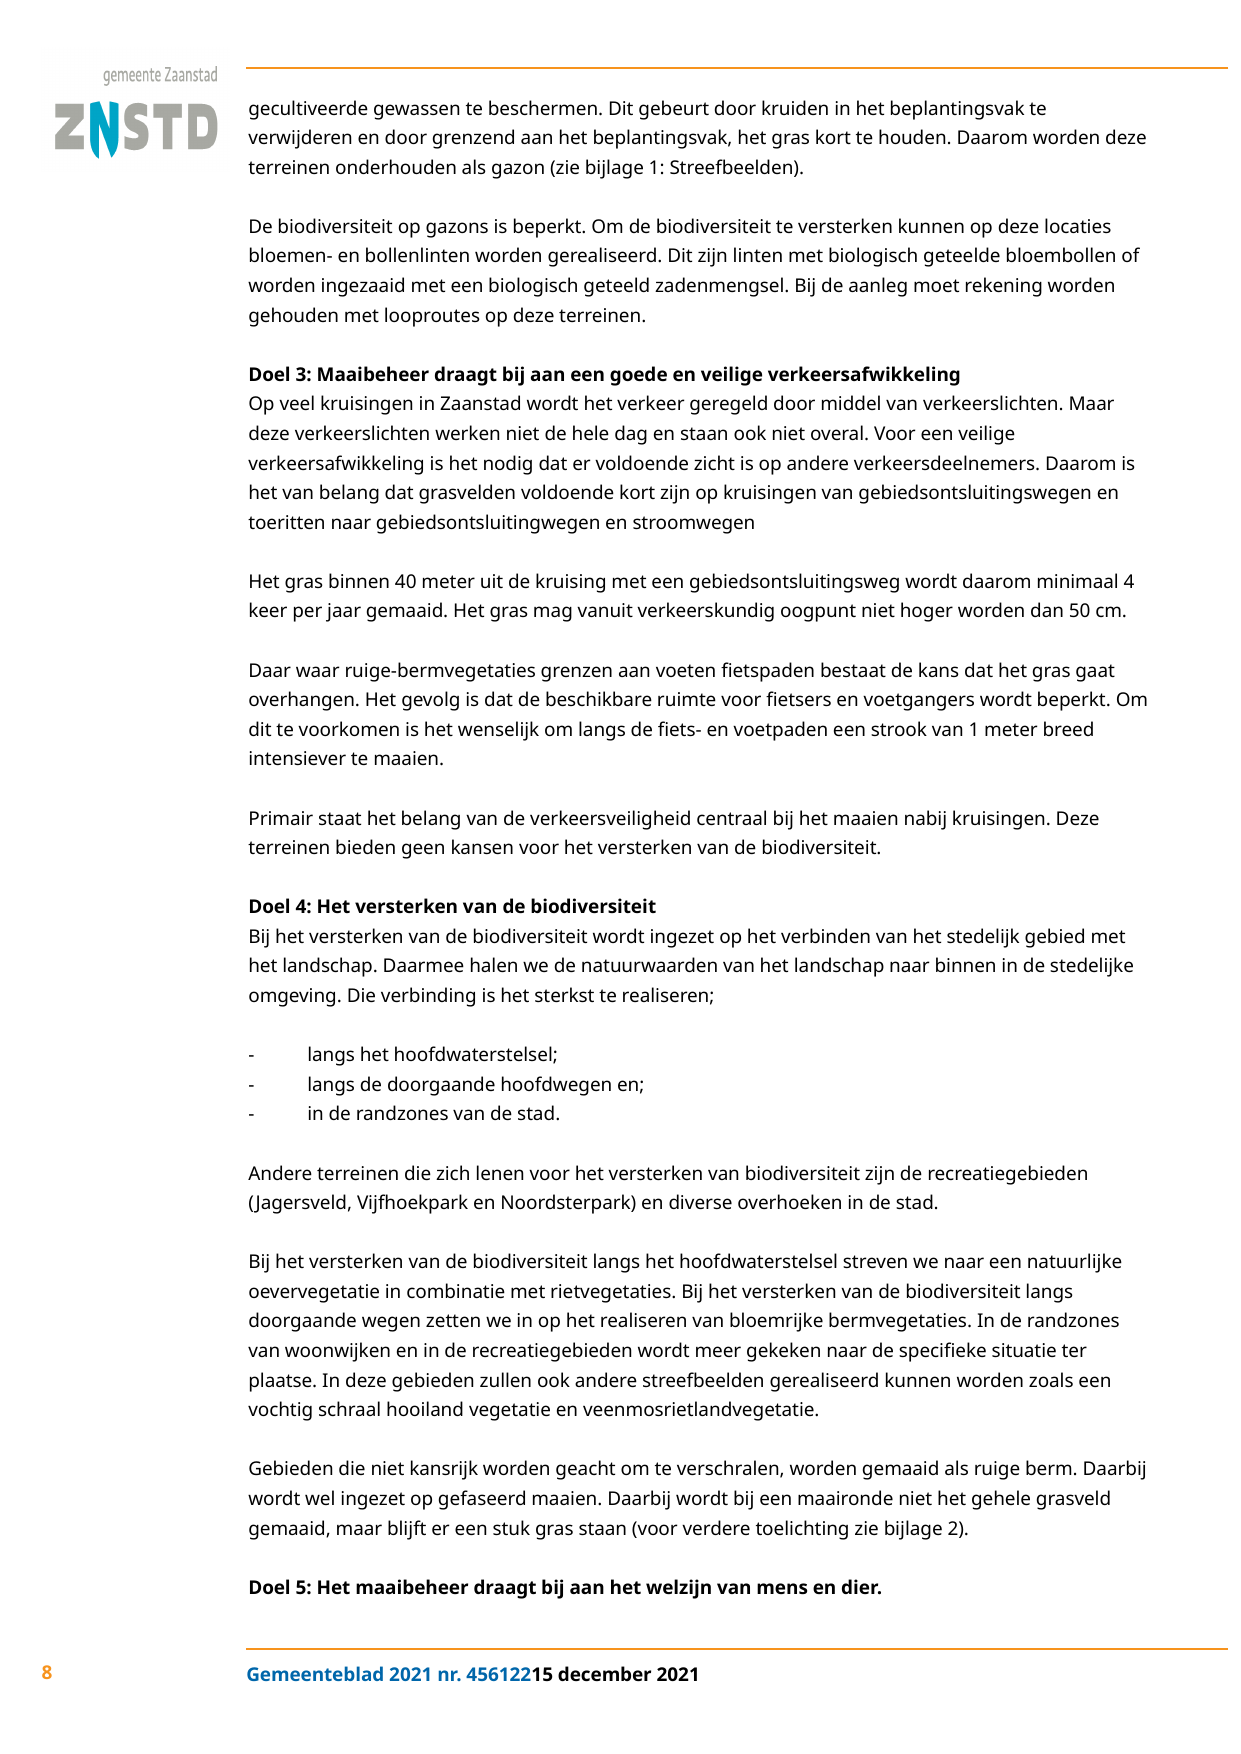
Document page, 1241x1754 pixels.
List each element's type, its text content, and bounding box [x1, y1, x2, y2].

text Daar waar ruige-bermvegetaties grenzen aan voeten fietspaden bestaat de kans dat het gras gaat overhangen. Het gevolg is dat de beschikbare ruimte voor fietsers en voetgangers wordt beperkt. Om dit te voorkomen is het wenselijk om langs de fiets- en voetpaden een strook van 1 meter breed intensiever te maaien. [248, 657, 1152, 771]
text Doel 3: Maaibeheer draagt bij aan een goede en veilige verkeersafwikkeling [248, 361, 1152, 387]
text Op veel kruisingen in Zaanstad wordt het verkeer geregeld door middel van verkeerslichten. Maar deze verkeerslichten werken niet de hele dag en staan ook niet overal. Voor een veilige verkeersafwikkeling is het nodig dat er voldoende zicht is op andere verkeersdeelnemers. Daarom is het van belang dat grasvelden voldoende kort zijn op kruisingen van gebiedsontsluitingswegen en toeritten naar gebiedsontsluitingwegen en stroomwegen [248, 391, 1152, 535]
picture [41, 47, 231, 172]
list in de randzones van de stad. [248, 1101, 1152, 1126]
text Gebieden die niet kansrijk worden geacht om te verschralen, worden gemaaid als ruige berm. Daarbij wordt wel ingezet op gefaseerd maaien. Daarbij wordt bij een maaironde niet het gehele grasveld gemaaid, maar blijft er een stuk gras staan (voor verdere toelichting zie bijlage 2). [248, 1456, 1152, 1541]
text De biodiversiteit op gazons is beperkt. Om de biodiversiteit te versterken kunnen op deze locaties bloemen- en bollenlinten worden gerealiseerd. Dit zijn linten met biologisch geteelde bloembollen of worden ingezaaid met een biologisch geteeld zadenmengsel. Bij de aanleg moet rekening worden gehouden met looproutes op deze terreinen. [248, 213, 1152, 328]
list langs het hoofdwaterstelsel; [248, 1041, 1152, 1067]
text Het gras binnen 40 meter uit de kruising met een gebiedsontsluitingsweg wordt daarom minimaal 4 keer per jaar gemaaid. Het gras mag vanuit verkeerskundig oogpunt niet hoger worden dan 50 cm. [248, 568, 1152, 623]
text doorgaande wegen zetten we in op het realiseren van bloemrijke bermvegetaties. In de randzones van woonwijken en in de recreatiegebieden wordt meer gekeken naar de specifieke situatie ter plaatse. In deze gebieden zullen ook andere streefbeelden gerealiseerd kunnen worden zoals een vochtig schraal hooiland vegetatie en veenmosrietlandvegetatie. [248, 1308, 1152, 1422]
text Bij het versterken van de biodiversiteit langs het hoofdwaterstelsel streven we naar een natuurlijke oevervegetatie in combinatie met rietvegetaties. Bij het versterken van de biodiversiteit langs [248, 1248, 1152, 1304]
text Primair staat het belang van de verkeersveiligheid centraal bij het maaien nabij kruisingen. Deze terreinen bieden geen kansen voor het versterken van de biodiversiteit. [248, 805, 1152, 860]
text Doel 5: Het maaibeheer draagt bij aan het welzijn van mens en dier. [248, 1574, 1152, 1600]
text Bij het versterken van de biodiversiteit wordt ingezet op het verbinden van het stedelijk gebied met het landschap. Daarmee halen we de natuurwaarden van het landschap naar binnen in de stedelijke omgeving. Die verbinding is het sterkst te realiseren; [248, 923, 1152, 1008]
text gecultiveerde gewassen te beschermen. Dit gebeurt door kruiden in het beplantingsvak te verwijderen en door grenzend aan het beplantingsvak, het gras kort te houden. Daarom worden deze terreinen onderhouden als gazon (zie bijlage 1: Streefbeelden). [248, 95, 1152, 180]
text Andere terreinen die zich lenen voor het versterken van biodiversiteit zijn de recreatiegebieden (Jagersveld, Vijfhoekpark en Noordsterpark) en diverse overhoeken in de stad. [248, 1160, 1152, 1215]
list langs de doorgaande hoofdwegen en; [248, 1071, 1152, 1097]
text Doel 4: Het versterken van de biodiversiteit [248, 893, 1152, 919]
